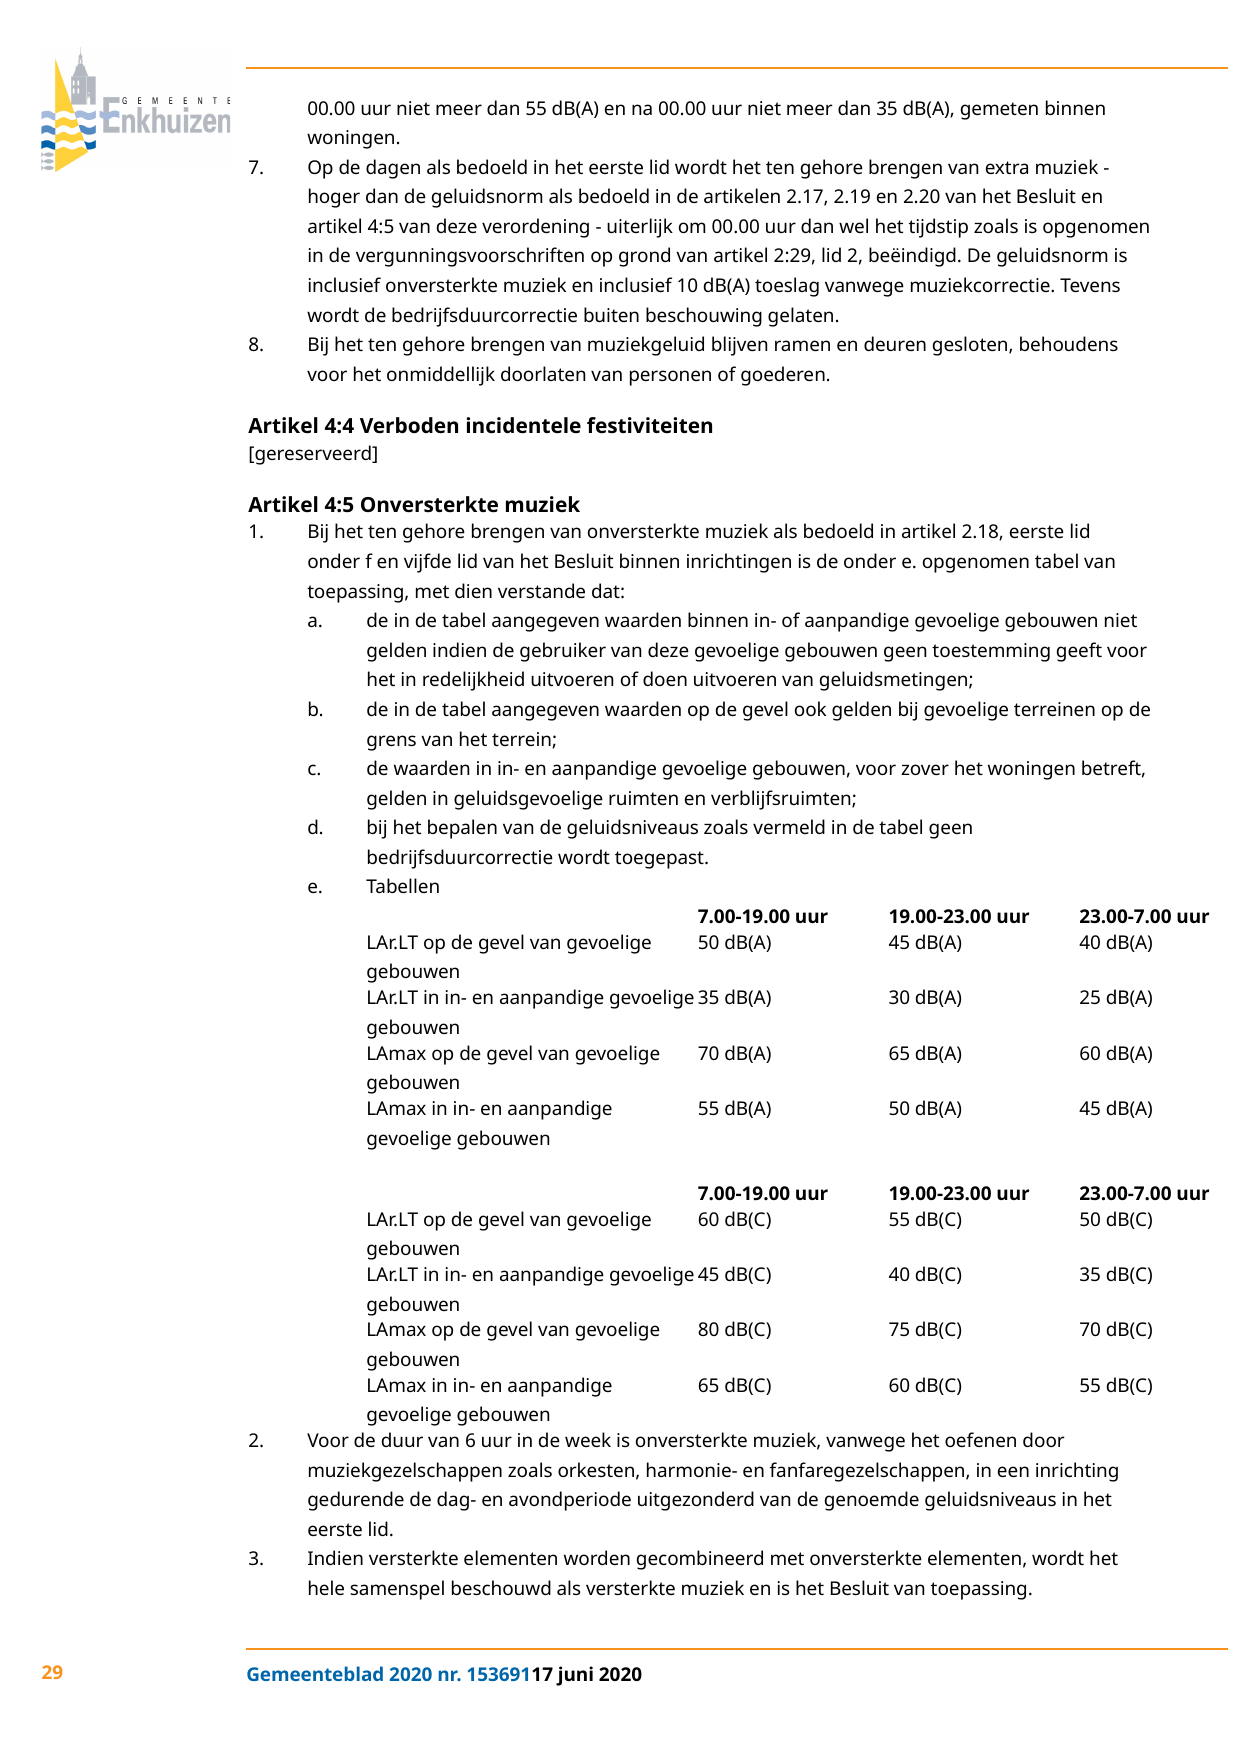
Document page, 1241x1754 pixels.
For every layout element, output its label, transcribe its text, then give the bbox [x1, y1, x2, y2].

table_cell 65 dB(C) [698, 1372, 888, 1427]
table_cell 45 dB(A) [1079, 1095, 1240, 1150]
table_cell 65 dB(A) [888, 1040, 1079, 1095]
list Indien versterkte elementen worden gecombineerd met onversterkte elementen, wordt het hele samenspel beschouwd als versterkte muziek en is het Besluit van toepassing. [248, 1546, 1152, 1601]
table_cell LAr.LT in in- en aanpandige gevoelige gebouwen [366, 1261, 698, 1317]
table_header 19.00-23.00 uur [888, 1180, 1079, 1206]
table_cell LAmax op de gevel van gevoelige gebouwen [366, 1040, 698, 1095]
table_cell 80 dB(C) [698, 1317, 888, 1372]
table_header 23.00-7.00 uur [1079, 1180, 1240, 1206]
table_cell 50 dB(C) [1079, 1206, 1240, 1261]
table_cell LAmax in in- en aanpandige gevoelige gebouwen [366, 1095, 698, 1150]
table_cell 75 dB(C) [888, 1317, 1079, 1372]
table_cell 50 dB(A) [888, 1095, 1079, 1150]
table_cell 60 dB(C) [888, 1372, 1079, 1427]
table_cell 60 dB(C) [698, 1206, 888, 1261]
table_cell 50 dB(A) [698, 929, 888, 984]
table_cell 45 dB(C) [698, 1261, 888, 1317]
table_cell LAr.LT op de gevel van gevoelige gebouwen [366, 1206, 698, 1261]
table_cell 55 dB(C) [888, 1206, 1079, 1261]
text Artikel 4:5 Onversterkte muziek [248, 490, 1152, 519]
table_cell 45 dB(A) [888, 929, 1079, 984]
table_cell 70 dB(C) [1079, 1317, 1240, 1372]
table_cell 55 dB(A) [698, 1095, 888, 1150]
table_header 19.00-23.00 uur [888, 904, 1079, 929]
list Bij het ten gehore brengen van muziekgeluid blijven ramen en deuren gesloten, behoudens voor het onmiddellijk doorlaten van personen of goederen. [248, 331, 1152, 387]
list Op de dagen als bedoeld in het eerste lid wordt het ten gehore brengen van extra muziek - hoger dan de geluidsnorm als bedoeld in de artikelen 2.17, 2.19 en 2.20 van het Besluit en artikel 4:5 van deze verordening - uiterlijk om 00.00 uur dan wel het tijdstip zoals is opgenomen in de vergunningsvoorschriften op grond van artikel 2:29, lid 2, beëindigd. De geluidsnorm is inclusief onversterkte muziek en inclusief 10 dB(A) toeslag vanwege muziekcorrectie. Tevens wordt de bedrijfsduurcorrectie buiten beschouwing gelaten. [248, 154, 1152, 328]
list Bij het ten gehore brengen van onversterkte muziek als bedoeld in artikel 2.18, eerste lid onder f en vijfde lid van het Besluit binnen inrichtingen is de onder e. opgenomen tabel van toepassing, met dien verstande dat: [248, 519, 1152, 604]
table_cell LAmax in in- en aanpandige gevoelige gebouwen [366, 1372, 698, 1427]
picture [41, 47, 231, 172]
table_cell 30 dB(A) [888, 985, 1079, 1040]
table_cell 40 dB(C) [888, 1261, 1079, 1317]
list de waarden in in- en aanpandige gevoelige gebouwen, voor zover het woningen betreft, gelden in geluidsgevoelige ruimten en verblijfsruimten; [307, 755, 1152, 811]
table_cell 60 dB(A) [1079, 1040, 1240, 1095]
list de in de tabel aangegeven waarden op de gevel ook gelden bij gevoelige terreinen op de grens van het terrein; [307, 696, 1152, 752]
table_header [366, 1180, 698, 1206]
text Artikel 4:4 Verboden incidentele festiviteiten [248, 411, 1152, 440]
table_header 23.00-7.00 uur [1079, 904, 1240, 929]
table_header 7.00-19.00 uur [698, 1180, 888, 1206]
table_cell 35 dB(C) [1079, 1261, 1240, 1317]
list Voor de duur van 6 uur in de week is onversterkte muziek, vanwege het oefenen door muziekgezelschappen zoals orkesten, harmonie- en fanfaregezelschappen, in een inrichting gedurende de dag- en avondperiode uitgezonderd van de genoemde geluidsniveaus in het eerste lid. [248, 1427, 1152, 1542]
table_cell 35 dB(A) [698, 985, 888, 1040]
text [gereserveerd] [248, 440, 1152, 466]
table_cell LAr.LT op de gevel van gevoelige gebouwen [366, 929, 698, 984]
table_cell LAmax op de gevel van gevoelige gebouwen [366, 1317, 698, 1372]
table_cell LAr.LT in in- en aanpandige gevoelige gebouwen [366, 985, 698, 1040]
table_cell 40 dB(A) [1079, 929, 1240, 984]
table_cell 55 dB(C) [1079, 1372, 1240, 1427]
list 00.00 uur niet meer dan 55 dB(A) en na 00.00 uur niet meer dan 35 dB(A), gemeten binnen woningen. [248, 95, 1152, 150]
table_cell 70 dB(A) [698, 1040, 888, 1095]
table_header [366, 904, 698, 929]
list Tabellen [307, 874, 1152, 899]
list bij het bepalen van de geluidsniveaus zoals vermeld in de tabel geen bedrijfsduurcorrectie wordt toegepast. [307, 814, 1152, 870]
table_cell 25 dB(A) [1079, 985, 1240, 1040]
list de in de tabel aangegeven waarden binnen in- of aanpandige gevoelige gebouwen niet gelden indien de gebruiker van deze gevoelige gebouwen geen toestemming geeft voor het in redelijkheid uitvoeren of doen uitvoeren van geluidsmetingen; [307, 607, 1152, 692]
table_header 7.00-19.00 uur [698, 904, 888, 929]
